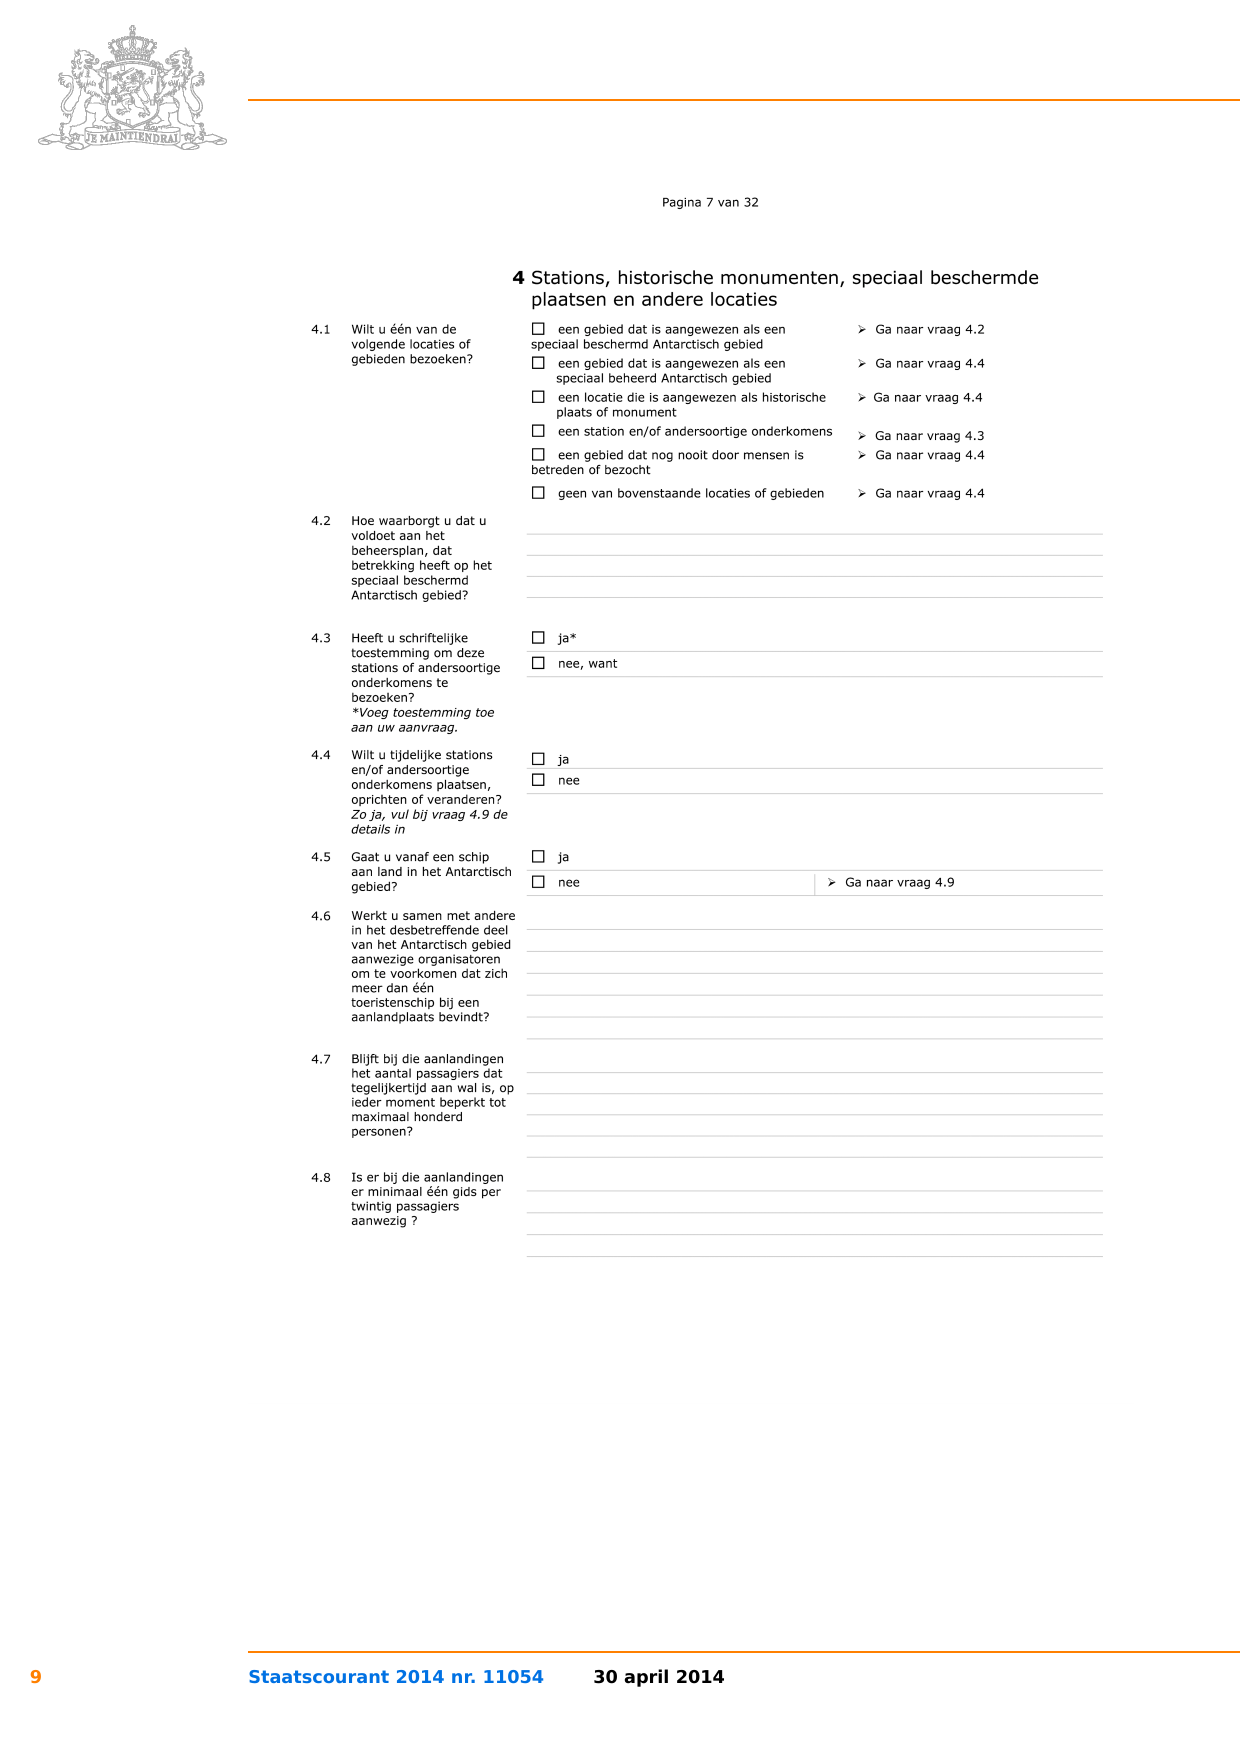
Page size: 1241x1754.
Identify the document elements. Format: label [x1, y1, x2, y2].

picture [248, 151, 1134, 1404]
picture [38, 25, 227, 150]
